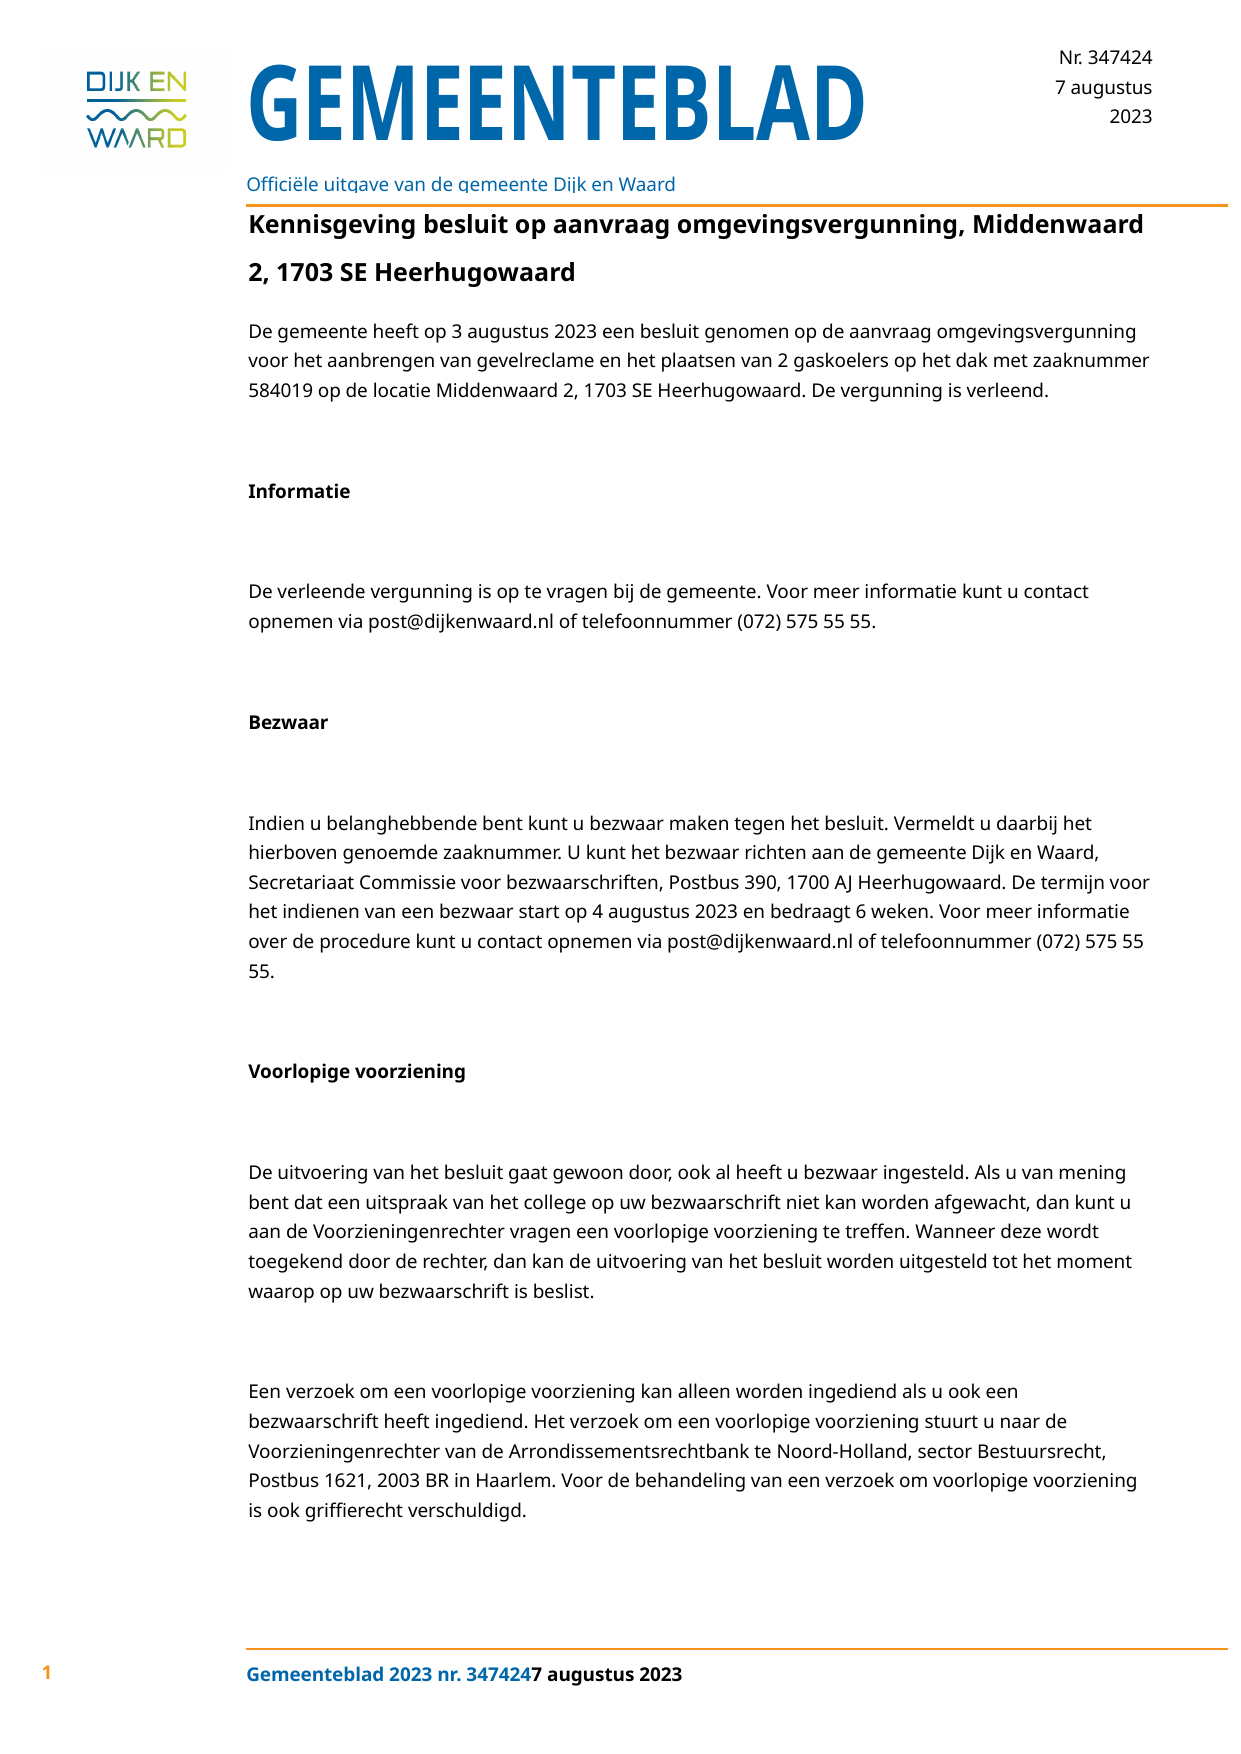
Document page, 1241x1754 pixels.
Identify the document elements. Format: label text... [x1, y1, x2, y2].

text Kennisgeving besluit op aanvraag omgevingsvergunning, Middenwaard 2, 1703 SE Heerhugowaard [248, 207, 1152, 288]
text Informatie [248, 478, 1152, 504]
text Indien u belanghebbende bent kunt u bezwaar maken tegen het besluit. Vermeldt u daarbij het hierboven genoemde zaaknummer. U kunt het bezwaar richten aan de gemeente Dijk en Waard, Secretariaat Commissie voor bezwaarschriften, Postbus 390, 1700 AJ Heerhugowaard. De termijn voor het indienen van een bezwaar start op 4 augustus 2023 en bedraagt 6 weken. Voor meer informatie over de procedure kunt u contact opnemen via post@dijkenwaard.nl of telefoonnummer (072) 575 55 55. [248, 810, 1152, 984]
text De verleende vergunning is op te vragen bij de gemeente. Voor meer informatie kunt u contact opnemen via post@dijkenwaard.nl of telefoonnummer (072) 575 55 55. [248, 579, 1152, 634]
text De uitvoering van het besluit gaat gewoon door, ook al heeft u bezwaar ingesteld. Als u van mening bent dat een uitspraak van het college op uw bezwaarschrift niet kan worden afgewacht, dan kunt u aan de Voorzieningenrechter vragen een voorlopige voorziening te treffen. Wanneer deze wordt toegekend door de rechter, dan kan de uitvoering van het besluit worden uitgesteld tot het moment waarop op uw bezwaarschrift is beslist. [248, 1159, 1152, 1304]
picture [41, 47, 231, 172]
text Bezwaar [248, 709, 1152, 735]
text Een verzoek om een voorlopige voorziening kan alleen worden ingediend als u ook een bezwaarschrift heeft ingediend. Het verzoek om een voorlopige voorziening stuurt u naar de Voorzieningenrechter van de Arrondissementsrechtbank te Noord-Holland, sector Bestuursrecht, Postbus 1621, 2003 BR in Haarlem. Voor de behandeling van een verzoek om voorlopige voorziening is ook griffierecht verschuldigd. [248, 1379, 1152, 1523]
text De gemeente heeft op 3 augustus 2023 een besluit genomen op de aanvraag omgevingsvergunning voor het aanbrengen van gevelreclame en het plaatsen van 2 gaskoelers op het dak met zaaknummer 584019 op de locatie Middenwaard 2, 1703 SE Heerhugowaard. De vergunning is verleend. [248, 318, 1152, 403]
text Voorlopige voorziening [248, 1059, 1152, 1084]
